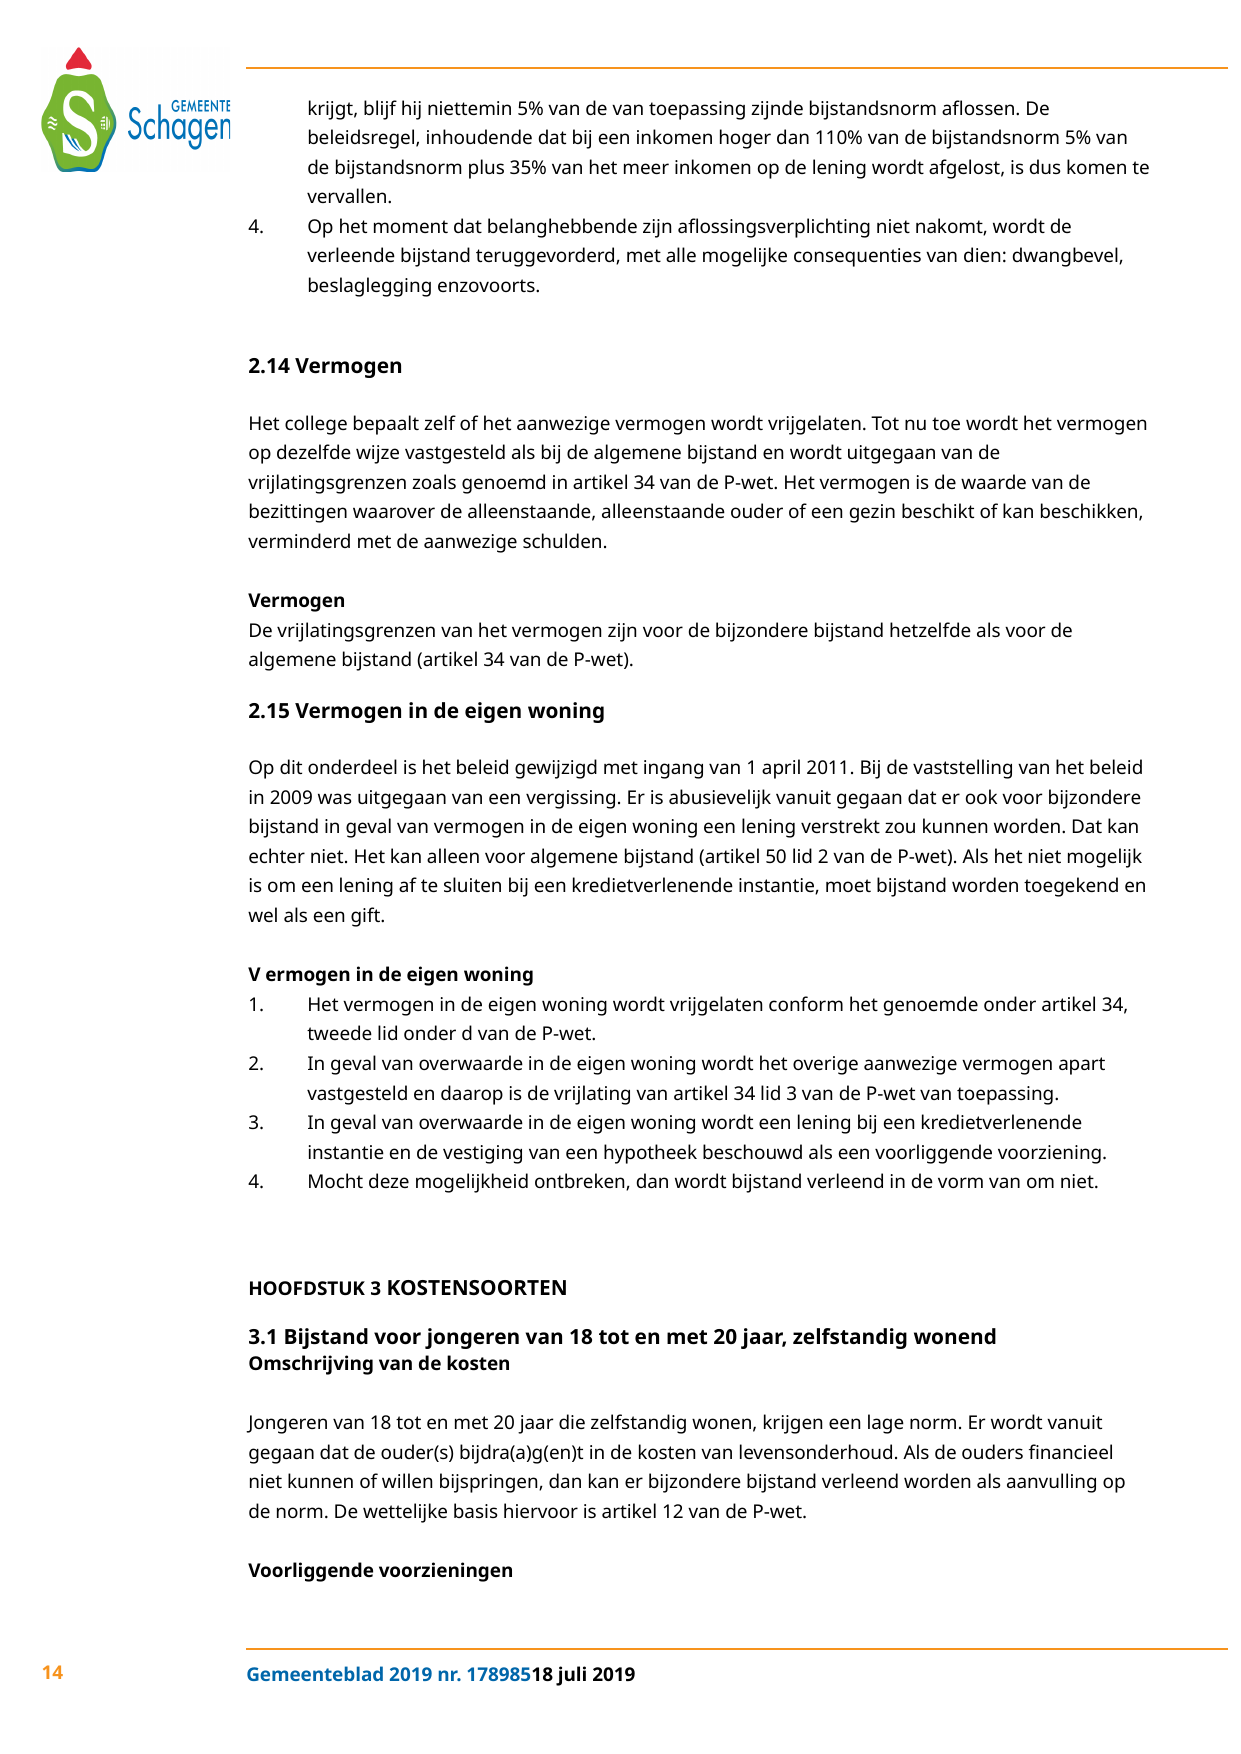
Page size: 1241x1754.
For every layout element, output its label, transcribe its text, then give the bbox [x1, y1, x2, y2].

text Het college bepaalt zelf of het aanwezige vermogen wordt vrijgelaten. Tot nu toe wordt het vermogen op dezelfde wijze vastgesteld als bij de algemene bijstand en wordt uitgegaan van de vrijlatingsgrenzen zoals genoemd in artikel 34 van de P-wet. Het vermogen is de waarde van de bezittingen waarover de alleenstaande, alleenstaande ouder of een gezin beschikt of kan beschikken, verminderd met de aanwezige schulden. [248, 410, 1152, 554]
text Voorliggende voorzieningen [248, 1557, 1152, 1583]
text Omschrijving van de kosten [248, 1350, 1152, 1376]
text Jongeren van 18 tot en met 20 jaar die zelfstandig wonen, krijgen een lage norm. Er wordt vanuit gegaan dat de ouder(s) bijdra(a)g(en)t in de kosten van levensonderhoud. Als de ouders financieel niet kunnen of willen bijspringen, dan kan er bijzondere bijstand verleend worden als aanvulling op de norm. De wettelijke basis hiervoor is artikel 12 van de P-wet. [248, 1409, 1152, 1524]
table_header Vermogen De vrijlatingsgrenzen van het vermogen zijn voor de bijzondere bijstand hetzelfde als voor de algemene bijstand (artikel 34 van de P-wet). [248, 587, 1152, 672]
table_header krijgt, blijf hij niettemin 5% van de van toepassing zijnde bijstandsnorm aflossen. De beleidsregel, inhoudende dat bij een inkomen hoger dan 110% van de bijstandsnorm 5% van de bijstandsnorm plus 35% van het meer inkomen op de lening wordt afgelost, is dus komen te vervallen. Op het moment dat belanghebbende zijn aflossingsverplichting niet nakomt, wordt de verleende bijstand teruggevorderd, met alle mogelijke consequenties van dien: dwangbevel, beslaglegging enzovoorts. [248, 95, 1152, 328]
text Op dit onderdeel is het beleid gewijzigd met ingang van 1 april 2011. Bij de vaststelling van het beleid in 2009 was uitgegaan van een vergissing. Er is abusievelijk vanuit gegaan dat er ook voor bijzondere bijstand in geval van vermogen in de eigen woning een lening verstrekt zou kunnen worden. Dat kan echter niet. Het kan alleen voor algemene bijstand (artikel 50 lid 2 van de P-wet). Als het niet mogelijk is om een lening af te sluiten bij een kredietverlenende instantie, moet bijstand worden toegekend en wel als een gift. [248, 754, 1152, 928]
text 2.15 Vermogen in de eigen woning [248, 696, 1152, 725]
text 2.14 Vermogen [248, 352, 1152, 380]
text 3.1 Bijstand voor jongeren van 18 tot en met 20 jaar, zelfstandig wonend [248, 1322, 1152, 1350]
picture [41, 47, 231, 172]
table_header V ermogen in de eigen woning Het vermogen in de eigen woning wordt vrijgelaten conform het genoemde onder artikel 34, tweede lid onder d van de P-wet. In geval van overwaarde in de eigen woning wordt het overige aanwezige vermogen apart vastgesteld en daarop is de vrijlating van artikel 34 lid 3 van de P-wet van toepassing. In geval van overwaarde in de eigen woning wordt een lening bij een kredietverlenende instantie en de vestiging van een hypotheek beschouwd als een voorliggende voorziening. Mocht deze mogelijkheid ontbreken, dan wordt bijstand verleend in de vorm van om niet. [248, 961, 1152, 1224]
text HOOFDSTUK 3 KOSTENSOORTEN [248, 1273, 1152, 1301]
